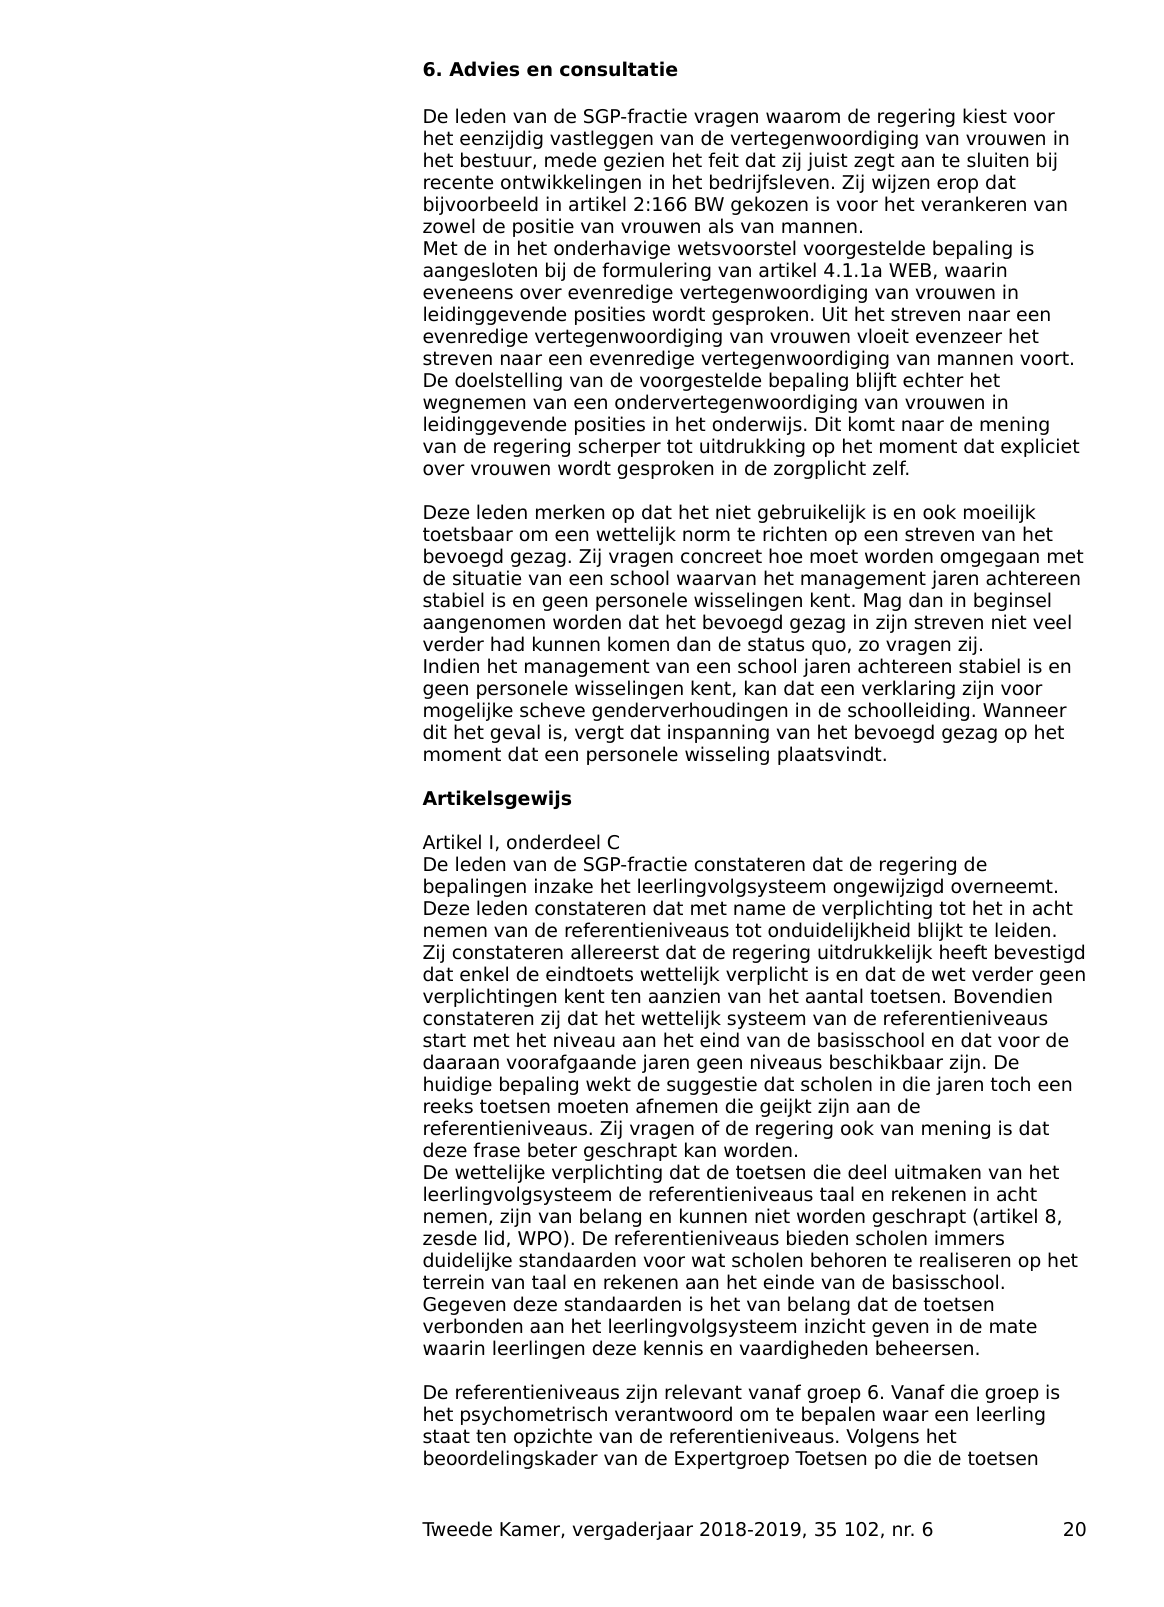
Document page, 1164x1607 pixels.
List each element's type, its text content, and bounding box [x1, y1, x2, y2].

text Indien het management van een school jaren achtereen stabiel is en geen personele wisselingen kent, kan dat een verklaring zijn voor mogelijke scheve genderverhoudingen in de schoolleiding. Wanneer dit het geval is, vergt dat inspanning van het bevoegd gezag op het moment dat een personele wisseling plaatsvindt. [422, 656, 1087, 766]
subtitle 6. Advies en consultatie [422, 59, 1087, 81]
text De wettelijke verplichting dat de toetsen die deel uitmaken van het leerlingvolgsysteem de referentieniveaus taal en rekenen in acht nemen, zijn van belang en kunnen niet worden geschrapt (artikel 8, zesde lid, WPO). De referentieniveaus bieden scholen immers duidelijke standaarden voor wat scholen behoren te realiseren op het terrein van taal en rekenen aan het einde van de basisschool. Gegeven deze standaarden is het van belang dat de toetsen verbonden aan het leerlingvolgsysteem inzicht geven in de mate waarin leerlingen deze kennis en vaardigheden beheersen. [422, 1162, 1087, 1359]
text Met de in het onderhavige wetsvoorstel voorgestelde bepaling is aangesloten bij de formulering van artikel 4.1.1a WEB, waarin eveneens over evenredige vertegenwoordiging van vrouwen in leidinggevende posities wordt gesproken. Uit het streven naar een evenredige vertegenwoordiging van vrouwen vloeit evenzeer het streven naar een evenredige vertegenwoordiging van mannen voort. De doelstelling van de voorgestelde bepaling blijft echter het wegnemen van een ondervertegenwoordiging van vrouwen in leidinggevende posities in het onderwijs. Dit komt naar de mening van de regering scherper tot uitdrukking op het moment dat expliciet over vrouwen wordt gesproken in de zorgplicht zelf. [422, 238, 1087, 480]
text De leden van de SGP-fractie vragen waarom de regering kiest voor het eenzijdig vastleggen van de vertegenwoordiging van vrouwen in het bestuur, mede gezien het feit dat zij juist zegt aan te sluiten bij recente ontwikkelingen in het bedrijfsleven. Zij wijzen erop dat bijvoorbeeld in artikel 2:166 BW gekozen is voor het verankeren van zowel de positie van vrouwen als van mannen. [422, 106, 1087, 238]
text Artikel I, onderdeel C [422, 832, 1087, 854]
subtitle Artikelsgewijs [422, 788, 1087, 810]
text De leden van de SGP-fractie constateren dat de regering de bepalingen inzake het leerlingvolgsysteem ongewijzigd overneemt. Deze leden constateren dat met name de verplichting tot het in acht nemen van de referentieniveaus tot onduidelijkheid blijkt te leiden. Zij constateren allereerst dat de regering uitdrukkelijk heeft bevestigd dat enkel de eindtoets wettelijk verplicht is en dat de wet verder geen verplichtingen kent ten aanzien van het aantal toetsen. Bovendien constateren zij dat het wettelijk systeem van de referentieniveaus start met het niveau aan het eind van de basisschool en dat voor de daaraan voorafgaande jaren geen niveaus beschikbaar zijn. De huidige bepaling wekt de suggestie dat scholen in die jaren toch een reeks toetsen moeten afnemen die geijkt zijn aan de referentieniveaus. Zij vragen of de regering ook van mening is dat deze frase beter geschrapt kan worden. [422, 854, 1087, 1162]
text Deze leden merken op dat het niet gebruikelijk is en ook moeilijk toetsbaar om een wettelijk norm te richten op een streven van het bevoegd gezag. Zij vragen concreet hoe moet worden omgegaan met de situatie van een school waarvan het management jaren achtereen stabiel is en geen personele wisselingen kent. Mag dan in beginsel aangenomen worden dat het bevoegd gezag in zijn streven niet veel verder had kunnen komen dan de status quo, zo vragen zij. [422, 502, 1087, 656]
text De referentieniveaus zijn relevant vanaf groep 6. Vanaf die groep is het psychometrisch verantwoord om te bepalen waar een leerling staat ten opzichte van de referentieniveaus. Volgens het beoordelingskader van de Expertgroep Toetsen po die de toetsen [422, 1382, 1087, 1469]
